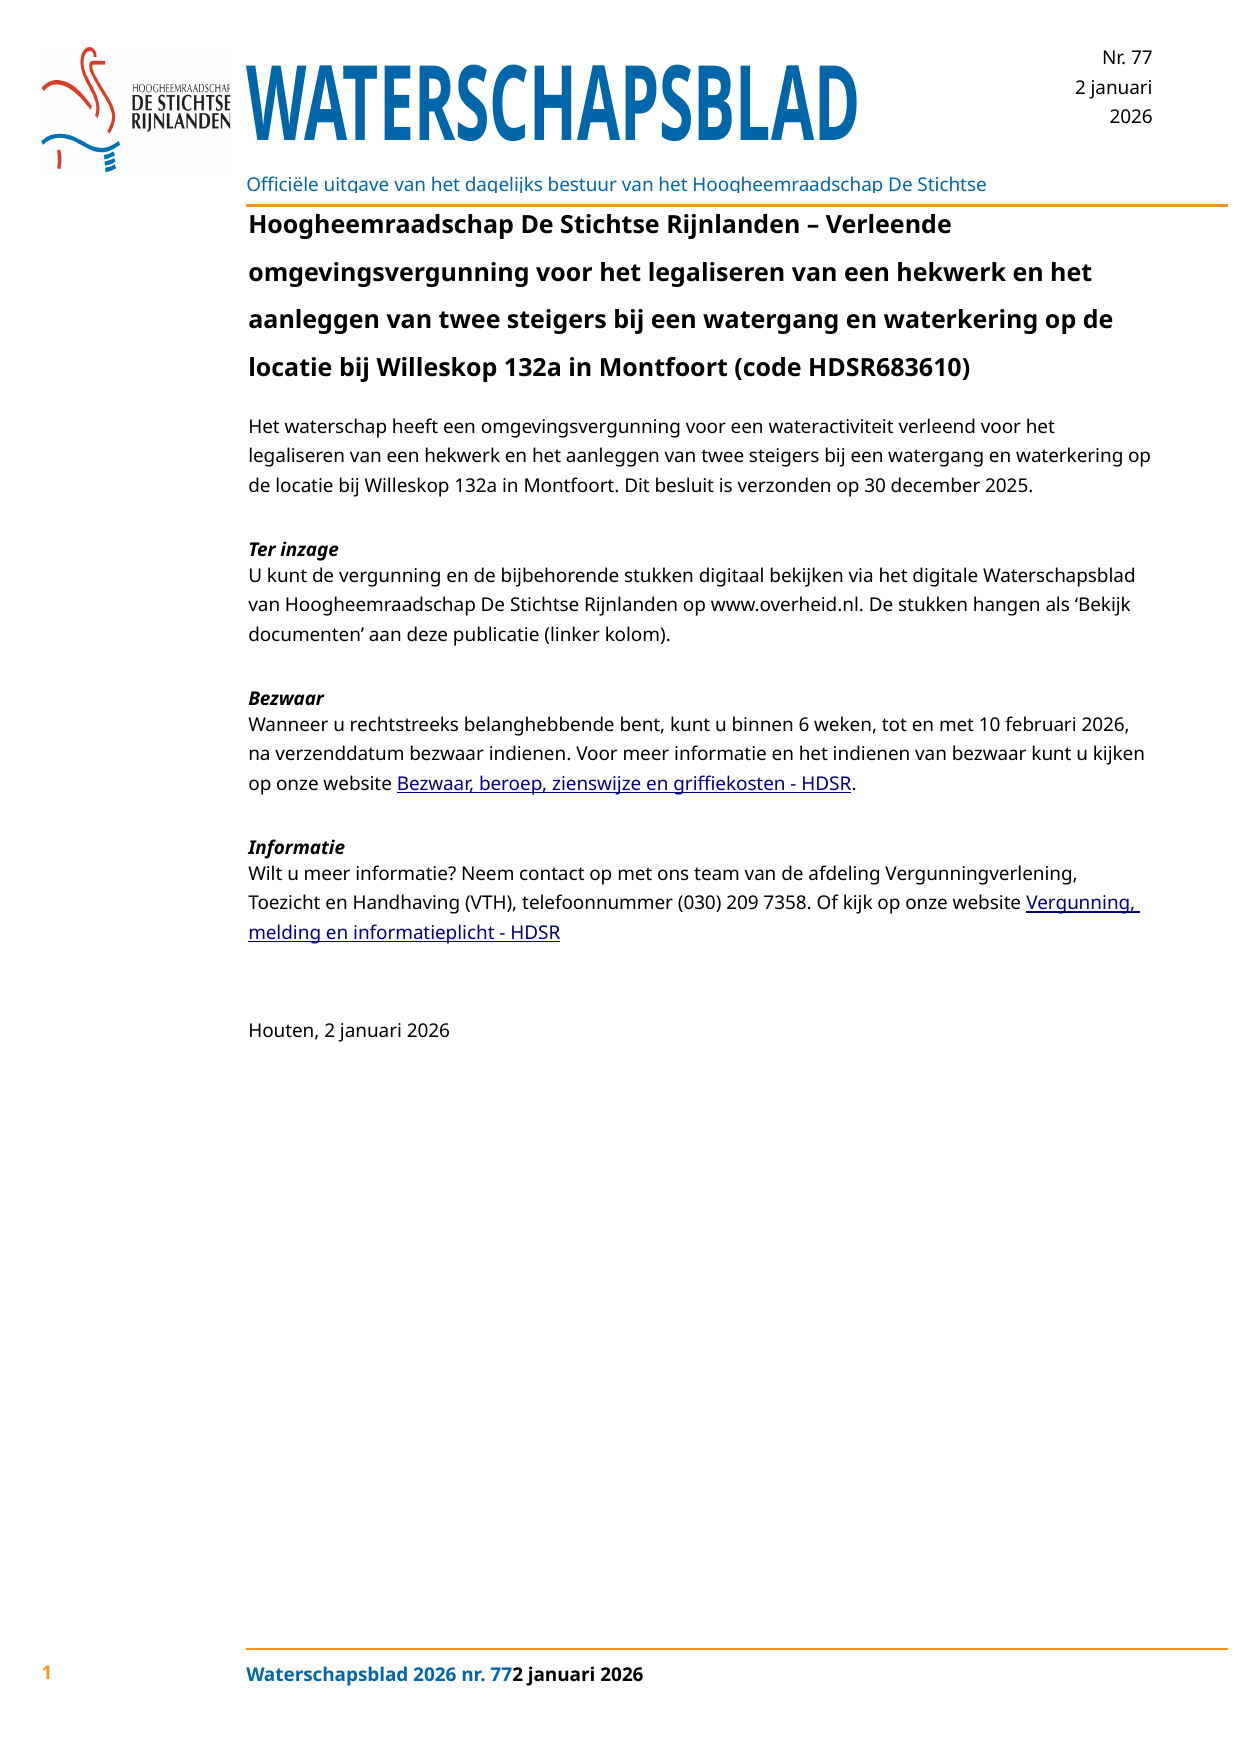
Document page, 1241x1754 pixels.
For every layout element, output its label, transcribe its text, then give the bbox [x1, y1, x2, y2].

text Wanneer u rechtstreeks belanghebbende bent, kunt u binnen 6 weken, tot en met 10 februari 2026, na verzenddatum bezwaar indienen. Voor meer informatie en het indienen van bezwaar kunt u kijken op onze website Bezwaar, beroep, zienswijze en griffiekosten - HDSR. [248, 711, 1152, 796]
text Het waterschap heeft een omgevingsvergunning voor een wateractiviteit verleend voor het legaliseren van een hekwerk en het aanleggen van twee steigers bij een watergang en waterkering op de locatie bij Willeskop 132a in Montfoort. Dit besluit is verzonden op 30 december 2025. [248, 413, 1152, 498]
text U kunt de vergunning en de bijbehorende stukken digitaal bekijken via het digitale Waterschapsblad van Hoogheemraadschap De Stichtse Rijnlanden op www.overheid.nl. De stukken hangen als ‘Bekijk documenten’ aan deze publicatie (linker kolom). [248, 562, 1152, 647]
text Wilt u meer informatie? Neem contact op met ons team van de afdeling Vergunningverlening, Toezicht en Handhaving (VTH), telefoonnummer (030) 209 7358. Of kijk op onze website Vergunning, melding en informatieplicht - HDSR [248, 860, 1152, 944]
text Informatie [248, 834, 1152, 860]
text Houten, 2 januari 2026 [248, 1017, 1152, 1043]
text Bezwaar [248, 685, 1152, 711]
text Ter inzage [248, 536, 1152, 562]
picture [41, 47, 231, 172]
text Hoogheemraadschap De Stichtse Rijnlanden – Verleende omgevingsvergunning voor het legaliseren van een hekwerk en het aanleggen van twee steigers bij een watergang en waterkering op de locatie bij Willeskop 132a in Montfoort (code HDSR683610) [248, 207, 1152, 384]
